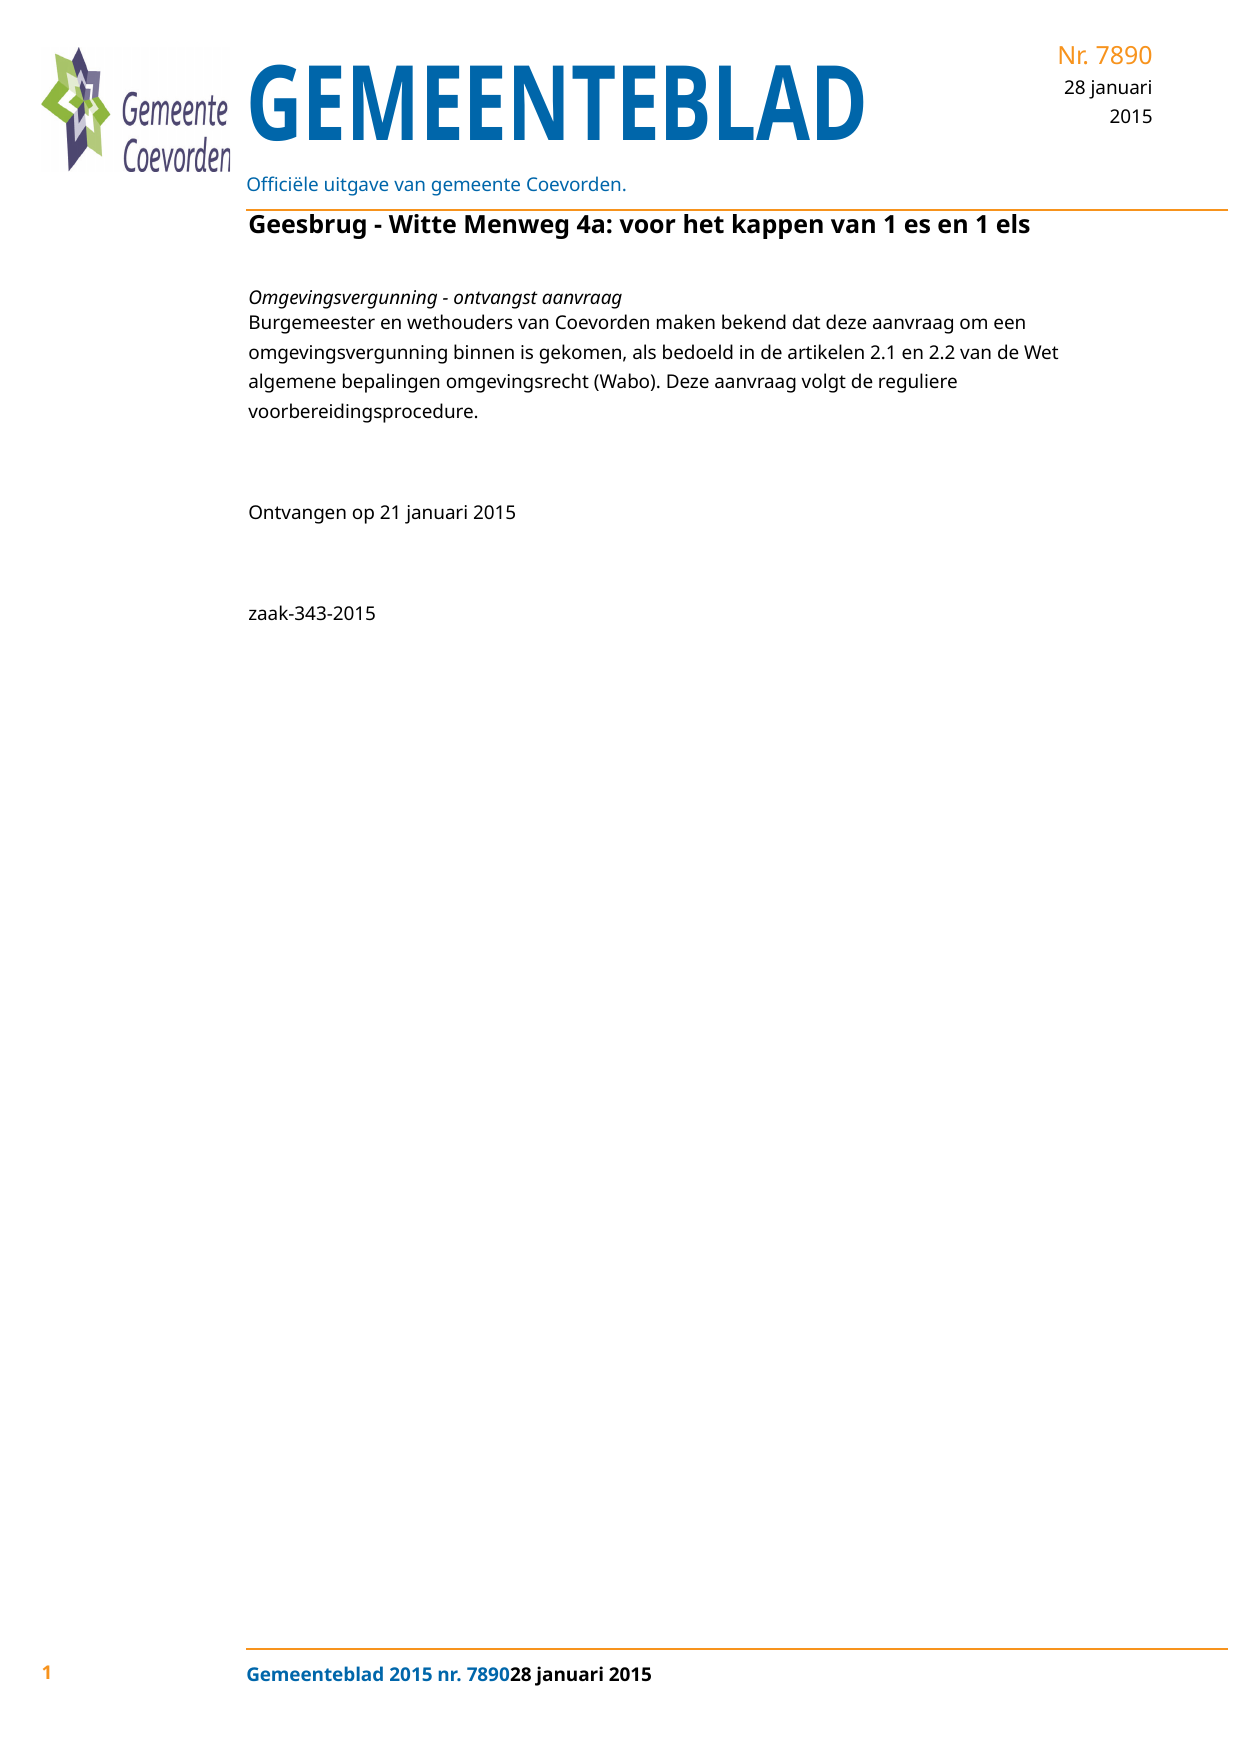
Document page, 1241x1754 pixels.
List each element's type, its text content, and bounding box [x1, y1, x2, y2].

text Omgevingsvergunning - ontvangst aanvraag [248, 284, 1152, 309]
picture [41, 47, 231, 172]
text Geesbrug - Witte Menweg 4a: voor het kappen van 1 es en 1 els [248, 211, 1152, 241]
text zaak-343-2015 [248, 600, 1152, 626]
text Burgemeester en wethouders van Coevorden maken bekend dat deze aanvraag om een omgevingsvergunning binnen is gekomen, als bedoeld in de artikelen 2.1 en 2.2 van de Wet algemene bepalingen omgevingsrecht (Wabo). Deze aanvraag volgt de reguliere voorbereidingsprocedure. [248, 309, 1152, 424]
text Ontvangen op 21 januari 2015 [248, 499, 1152, 525]
